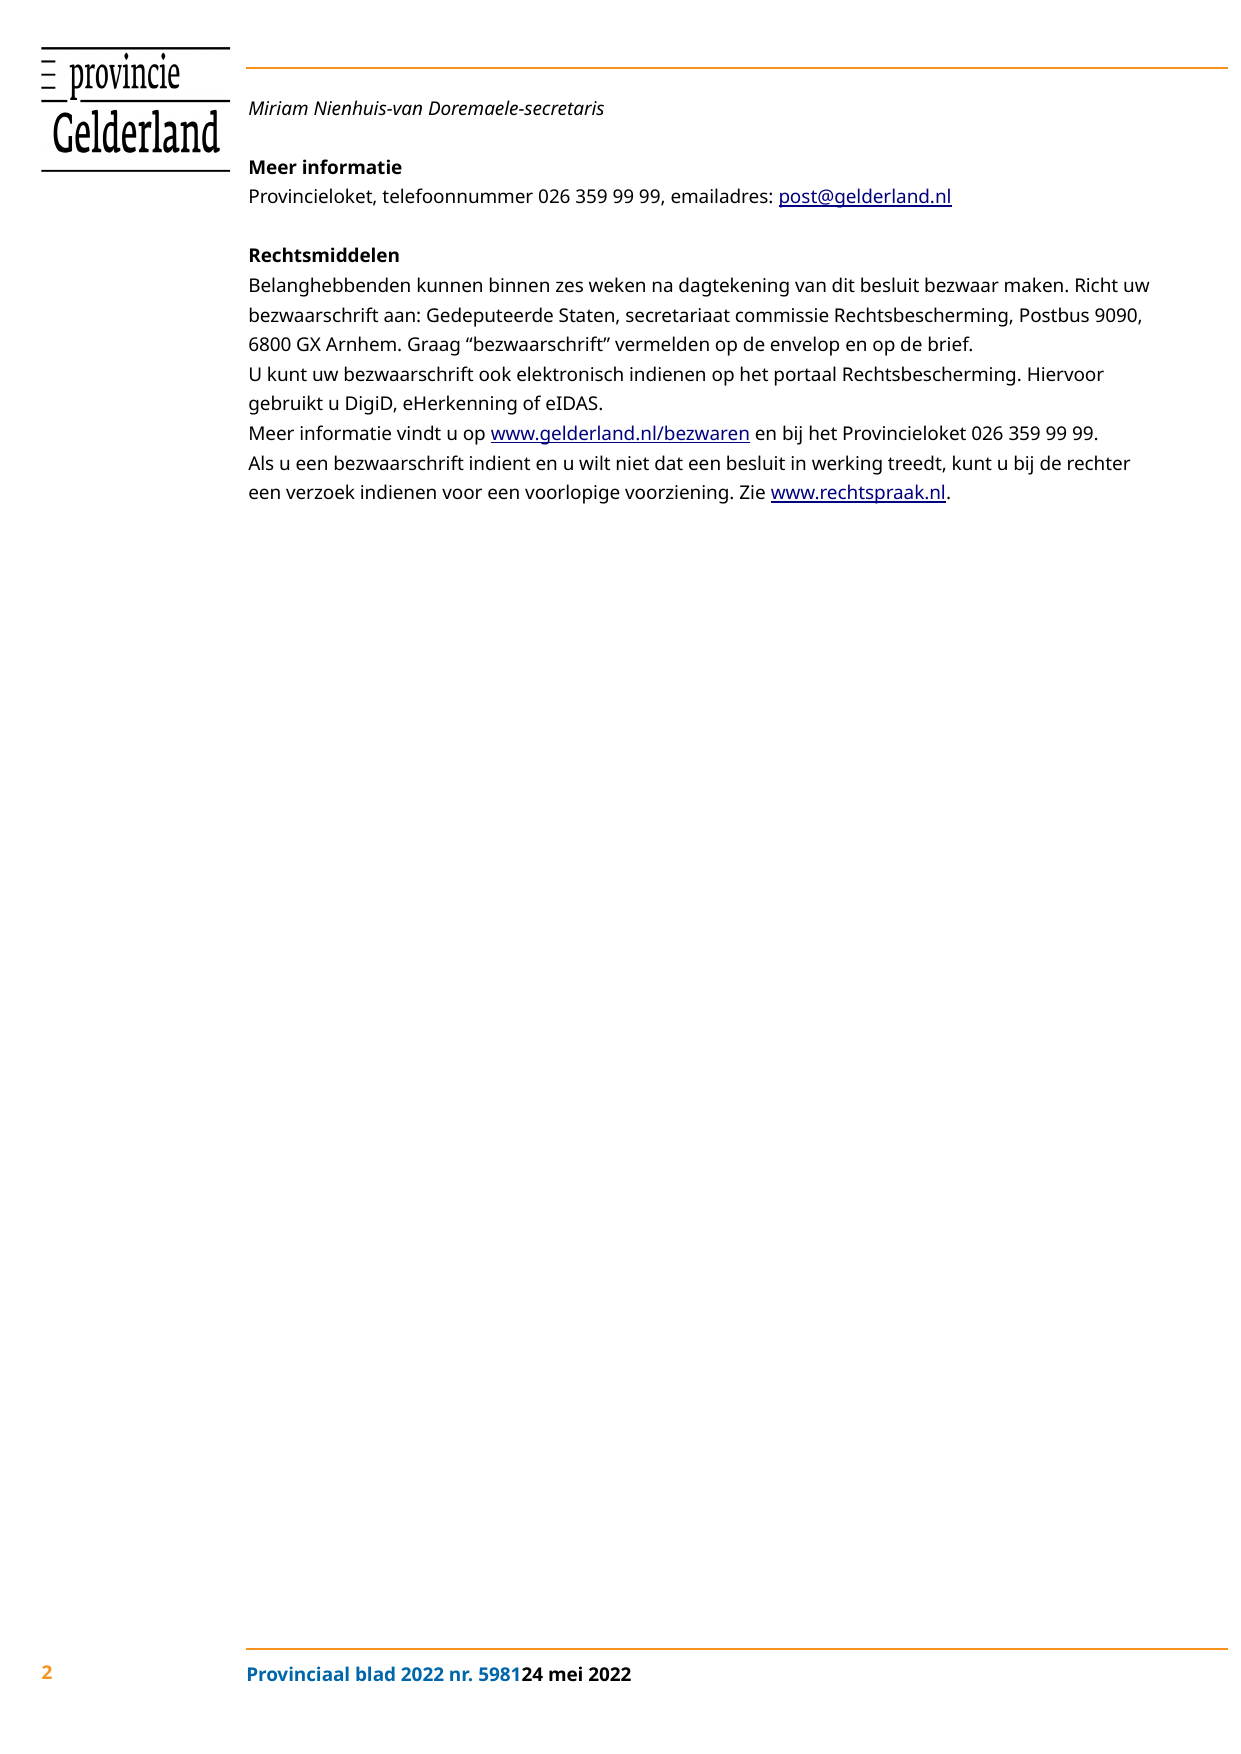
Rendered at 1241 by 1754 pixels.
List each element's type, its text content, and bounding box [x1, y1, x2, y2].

text Als u een bezwaarschrift indient en u wilt niet dat een besluit in werking treedt, kunt u bij de rechter een verzoek indienen voor een voorlopige voorziening. Zie www.rechtspraak.nl. [248, 450, 1152, 505]
text Provincieloket, telefoonnummer 026 359 99 99, emailadres: post@gelderland.nl [248, 183, 1152, 209]
text Miriam Nienhuis-van Doremaele-secretaris [248, 95, 1152, 121]
text Rechtsmiddelen [248, 243, 1152, 268]
text Meer informatie vindt u op www.gelderland.nl/bezwaren en bij het Provincieloket 026 359 99 99. [248, 420, 1152, 446]
picture [41, 47, 231, 172]
text U kunt uw bezwaarschrift ook elektronisch indienen op het portaal Rechtsbescherming. Hiervoor gebruikt u DigiD, eHerkenning of eIDAS. [248, 361, 1152, 416]
text Belanghebbenden kunnen binnen zes weken na dagtekening van dit besluit bezwaar maken. Richt uw bezwaarschrift aan: Gedeputeerde Staten, secretariaat commissie Rechtsbescherming, Postbus 9090, 6800 GX Arnhem. Graag “bezwaarschrift” vermelden op de envelop en op de brief. [248, 272, 1152, 357]
text Meer informatie [248, 154, 1152, 180]
